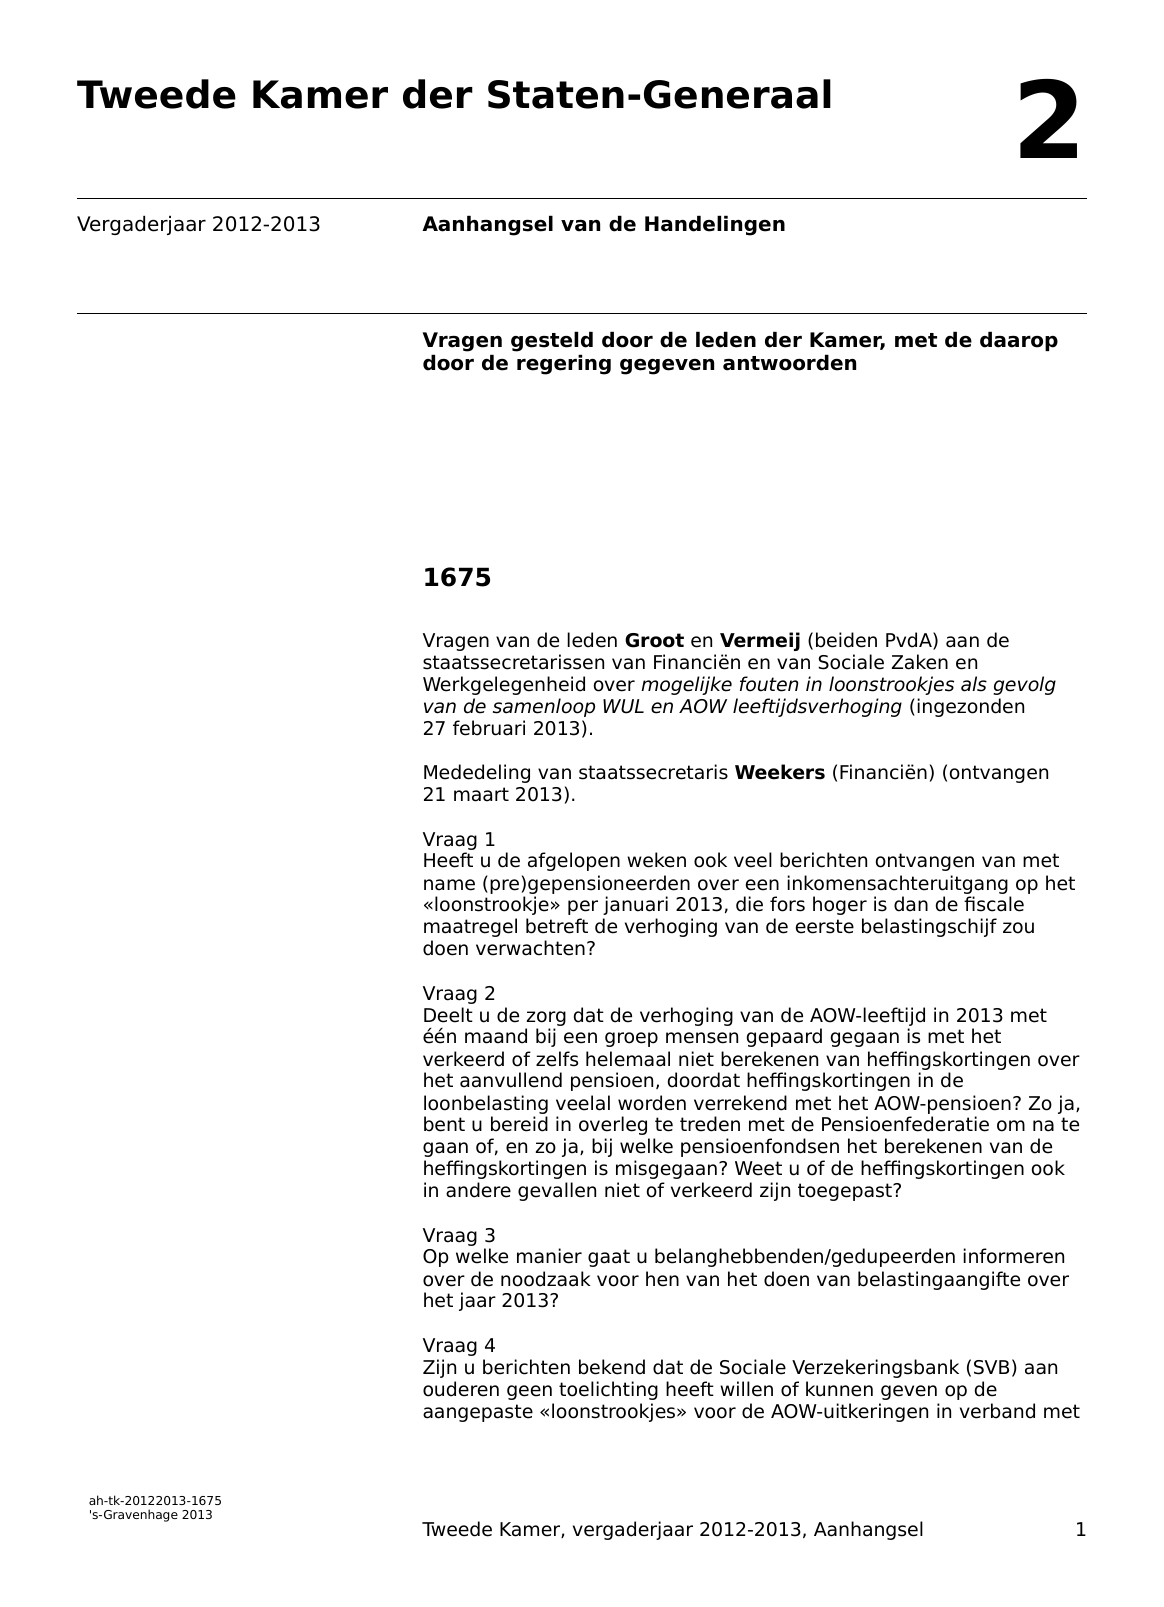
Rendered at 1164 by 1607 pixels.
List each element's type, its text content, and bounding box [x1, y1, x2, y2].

text Vraag 4 [422, 1334, 1087, 1357]
table_header 2 [886, 59, 1087, 198]
table_cell [77, 314, 422, 375]
table_cell Vragen gesteld door de leden der Kamer, met de daarop door de regering gegeven antwoorden [422, 314, 1087, 375]
text Heeft u de afgelopen weken ook veel berichten ontvangen van met name (pre)gepensioneerden over een inkomensachteruitgang op het «loonstrookje» per januari 2013, die fors hoger is dan de fiscale maatregel betreft de verhoging van de eerste belastingschijf zou doen verwachten? [422, 850, 1087, 960]
table_cell Aanhangsel van de Handelingen [422, 199, 1087, 313]
text Zijn u berichten bekend dat de Sociale Verzekeringsbank (SVB) aan ouderen geen toelichting heeft willen of kunnen geven op de aangepaste «loonstrookjes» voor de AOW-uitkeringen in verband met [422, 1357, 1087, 1422]
text Op welke manier gaat u belanghebbenden/gedupeerden informeren over de noodzaak voor hen van het doen van belastingaangifte over het jaar 2013? [422, 1246, 1087, 1312]
text Deelt u de zorg dat de verhoging van de AOW-leeftijd in 2013 met één maand bij een groep mensen gepaard gegaan is met het verkeerd of zelfs helemaal niet berekenen van heffingskortingen over het aanvullend pensioen, doordat heffingskortingen in de loonbelasting veelal worden verrekend met het AOW-pensioen? Zo ja, bent u bereid in overleg te treden met de Pensioenfederatie om na te gaan of, en zo ja, bij welke pensioenfondsen het berekenen van de heffingskortingen is misgegaan? Weet u of de heffingskortingen ook in andere gevallen niet of verkeerd zijn toegepast? [422, 1004, 1087, 1202]
text Vragen van de leden Groot en Vermeij (beiden PvdA) aan de staatssecretarissen van Financiën en van Sociale Zaken en Werkgelegenheid over mogelijke fouten in loonstrookjes als gevolg van de samenloop WUL en AOW leeftijdsverhoging (ingezonden 27 februari 2013). [422, 630, 1087, 740]
text Mededeling van staatssecretaris Weekers (Financiën) (ontvangen 21 maart 2013). [422, 762, 1087, 806]
text ah-tk-20122013-1675 [88, 1494, 323, 1508]
text 1675 [422, 563, 1087, 592]
text Vraag 2 [422, 982, 1087, 1004]
text Vraag 1 [422, 828, 1087, 850]
table_header Tweede Kamer der Staten-Generaal [77, 59, 886, 198]
table_cell Vergaderjaar 2012-2013 [77, 199, 422, 313]
text Vraag 3 [422, 1224, 1087, 1246]
text 's-Gravenhage 2013 [88, 1508, 323, 1522]
